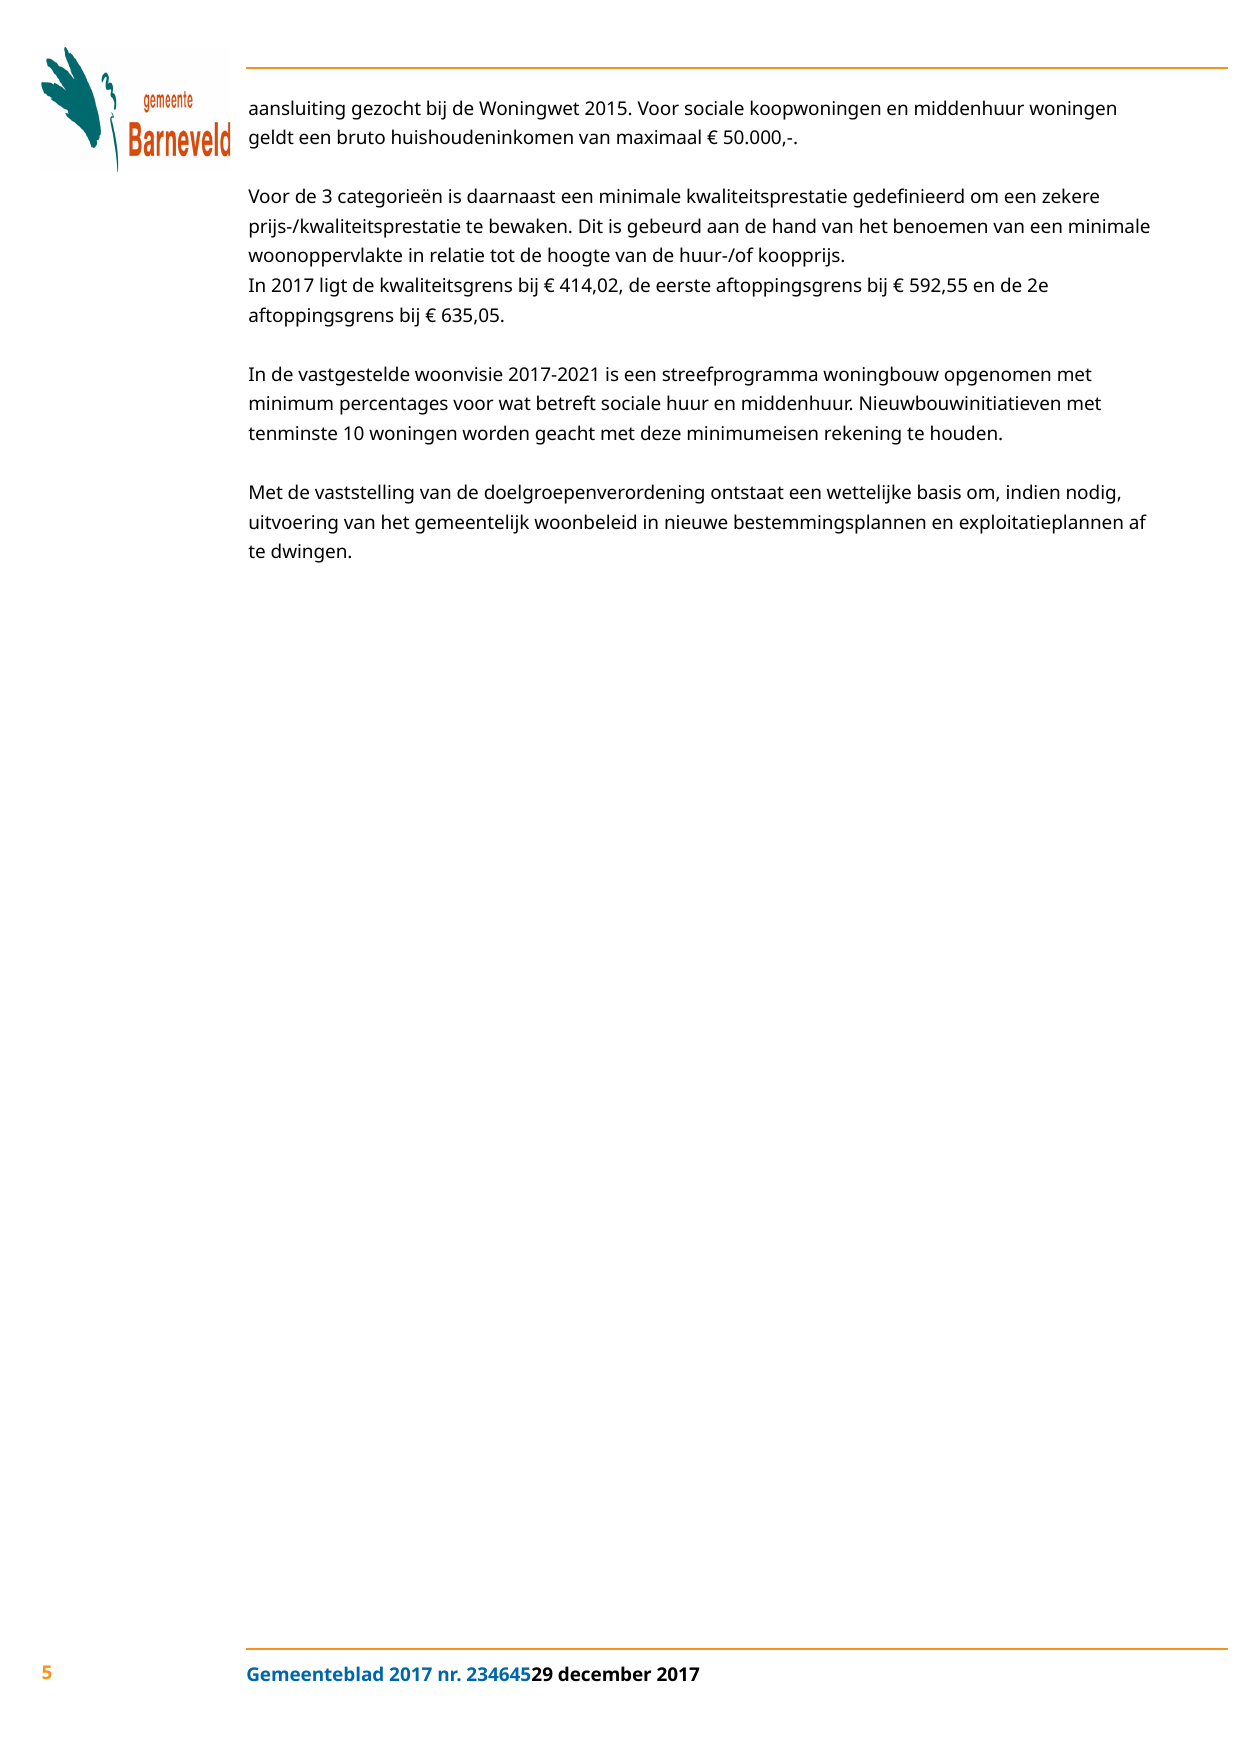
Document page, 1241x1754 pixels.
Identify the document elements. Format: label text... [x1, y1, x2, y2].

text In de vastgestelde woonvisie 2017-2021 is een streefprogramma woningbouw opgenomen met minimum percentages voor wat betreft sociale huur en middenhuur. Nieuwbouwinitiatieven met tenminste 10 woningen worden geacht met deze minimumeisen rekening te houden. [248, 361, 1152, 446]
text In 2017 ligt de kwaliteitsgrens bij € 414,02, de eerste aftoppingsgrens bij € 592,55 en de 2e aftoppingsgrens bij € 635,05. [248, 272, 1152, 328]
picture [41, 47, 231, 172]
text aansluiting gezocht bij de Woningwet 2015. Voor sociale koopwoningen en middenhuur woningen geldt een bruto huishoudeninkomen van maximaal € 50.000,-. [248, 95, 1152, 150]
text Voor de 3 categorieën is daarnaast een minimale kwaliteitsprestatie gedefinieerd om een zekere prijs-/kwaliteitsprestatie te bewaken. Dit is gebeurd aan de hand van het benoemen van een minimale woonoppervlakte in relatie tot de hoogte van de huur-/of koopprijs. [248, 183, 1152, 268]
text Met de vaststelling van de doelgroepenverordening ontstaat een wettelijke basis om, indien nodig, uitvoering van het gemeentelijk woonbeleid in nieuwe bestemmingsplannen en exploitatieplannen af te dwingen. [248, 479, 1152, 564]
